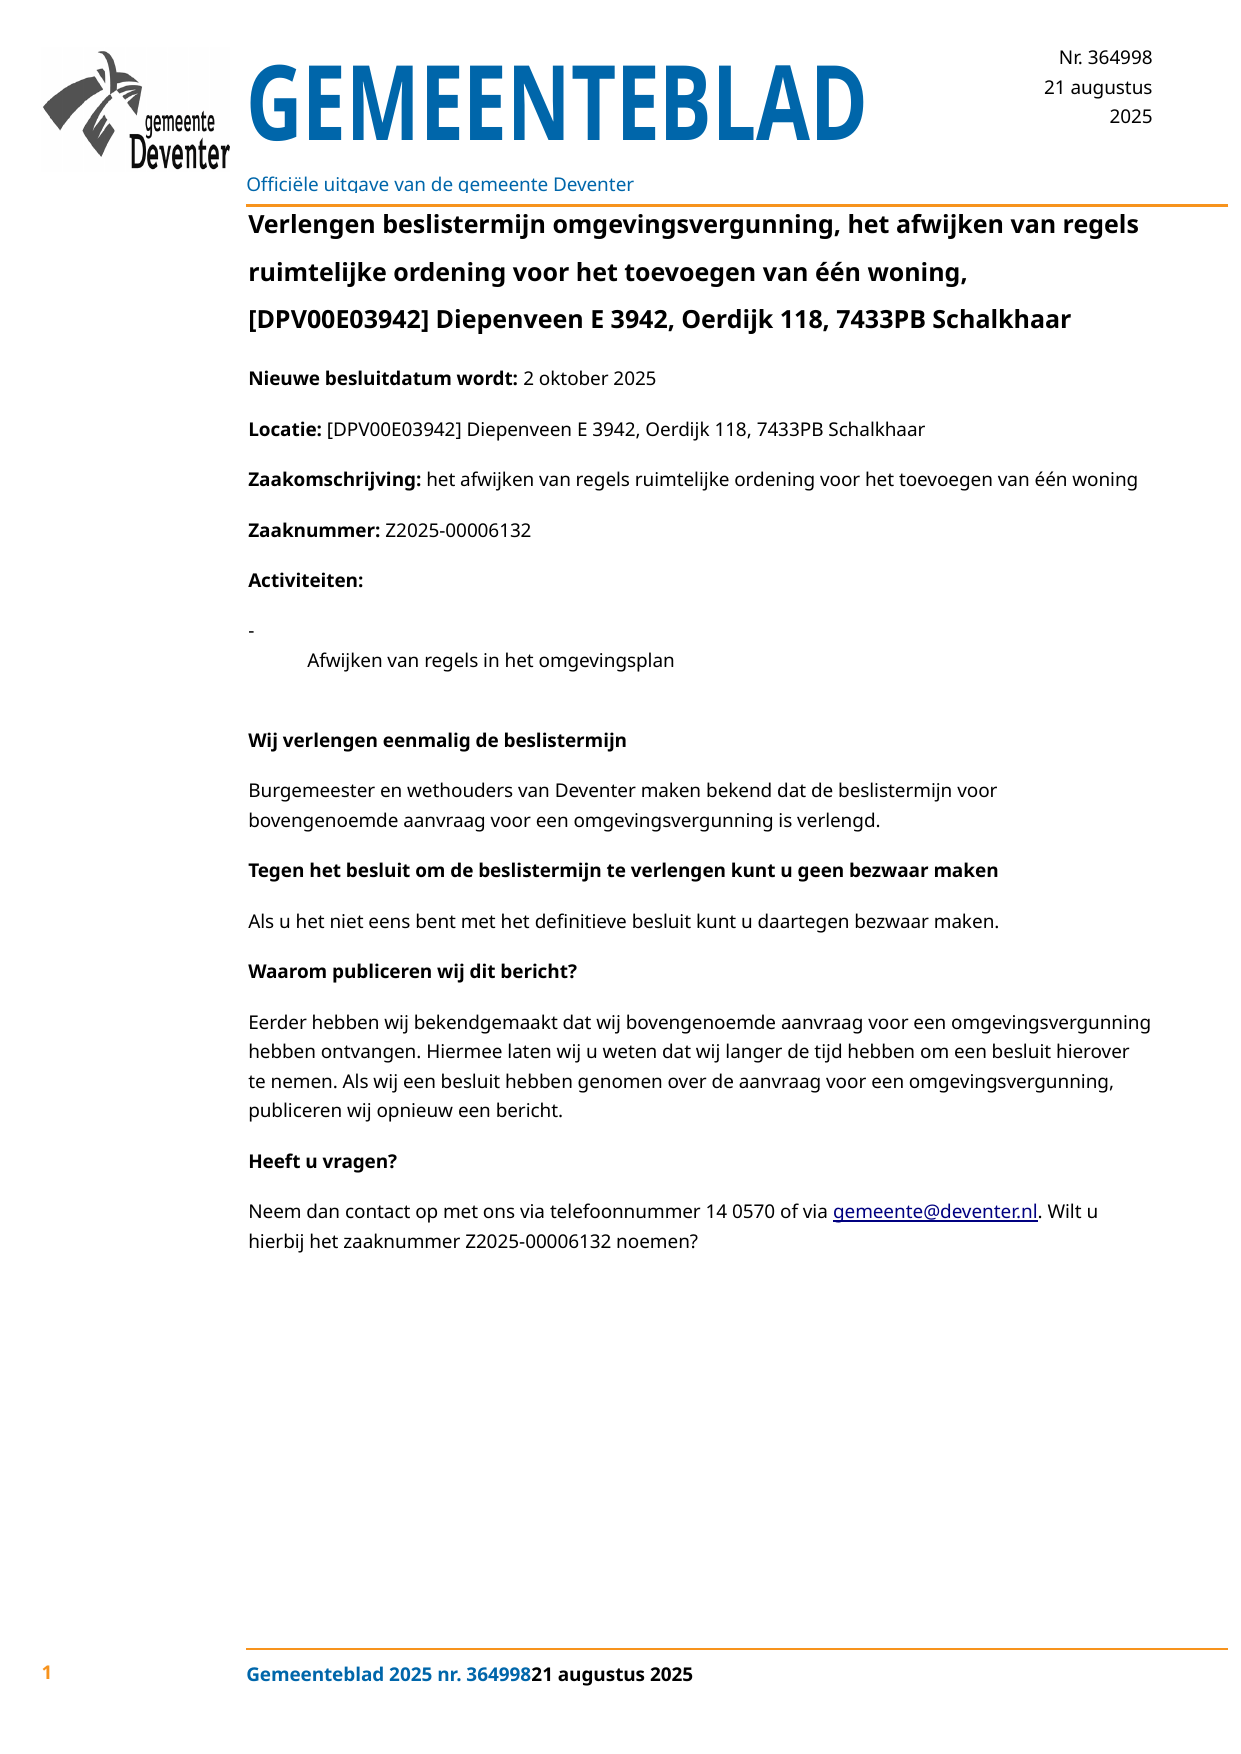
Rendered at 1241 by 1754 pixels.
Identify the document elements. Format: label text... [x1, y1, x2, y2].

text Nieuwe besluitdatum wordt: 2 oktober 2025 [248, 366, 1152, 391]
text Zaakomschrijving: het afwijken van regels ruimtelijke ordening voor het toevoegen van één woning [248, 466, 1152, 492]
text Burgemeester en wethouders van Deventer maken bekend dat de beslistermijn voor bovengenoemde aanvraag voor een omgevingsvergunning is verlengd. [248, 778, 1152, 833]
text Tegen het besluit om de beslistermijn te verlengen kunt u geen bezwaar maken [248, 858, 1152, 883]
text Eerder hebben wij bekendgemaakt dat wij bovengenoemde aanvraag voor een omgevingsvergunning hebben ontvangen. Hiermee laten wij u weten dat wij langer de tijd hebben om een besluit hierover te nemen. Als wij een besluit hebben genomen over de aanvraag voor een omgevingsvergunning, publiceren wij opnieuw een bericht. [248, 1009, 1152, 1123]
text Activiteiten: [248, 567, 1152, 593]
text Waarom publiceren wij dit bericht? [248, 958, 1152, 984]
text Als u het niet eens bent met het definitieve besluit kunt u daartegen bezwaar maken. [248, 908, 1152, 934]
text Wij verlengen eenmalig de beslistermijn [248, 727, 1152, 753]
text Verlengen beslistermijn omgevingsvergunning, het afwijken van regels ruimtelijke ordening voor het toevoegen van één woning, [DPV00E03942] Diepenveen E 3942, Oerdijk 118, 7433PB Schalkhaar [248, 207, 1152, 336]
text Zaaknummer: Z2025-00006132 [248, 517, 1152, 542]
text Neem dan contact op met ons via telefoonnummer 14 0570 of via gemeente@deventer.nl. Wilt u hierbij het zaaknummer Z2025-00006132 noemen? [248, 1198, 1152, 1254]
text Heeft u vragen? [248, 1148, 1152, 1174]
text Locatie: [DPV00E03942] Diepenveen E 3942, Oerdijk 118, 7433PB Schalkhaar [248, 416, 1152, 442]
list Afwijken van regels in het omgevingsplan [248, 647, 1152, 673]
picture [41, 47, 231, 172]
